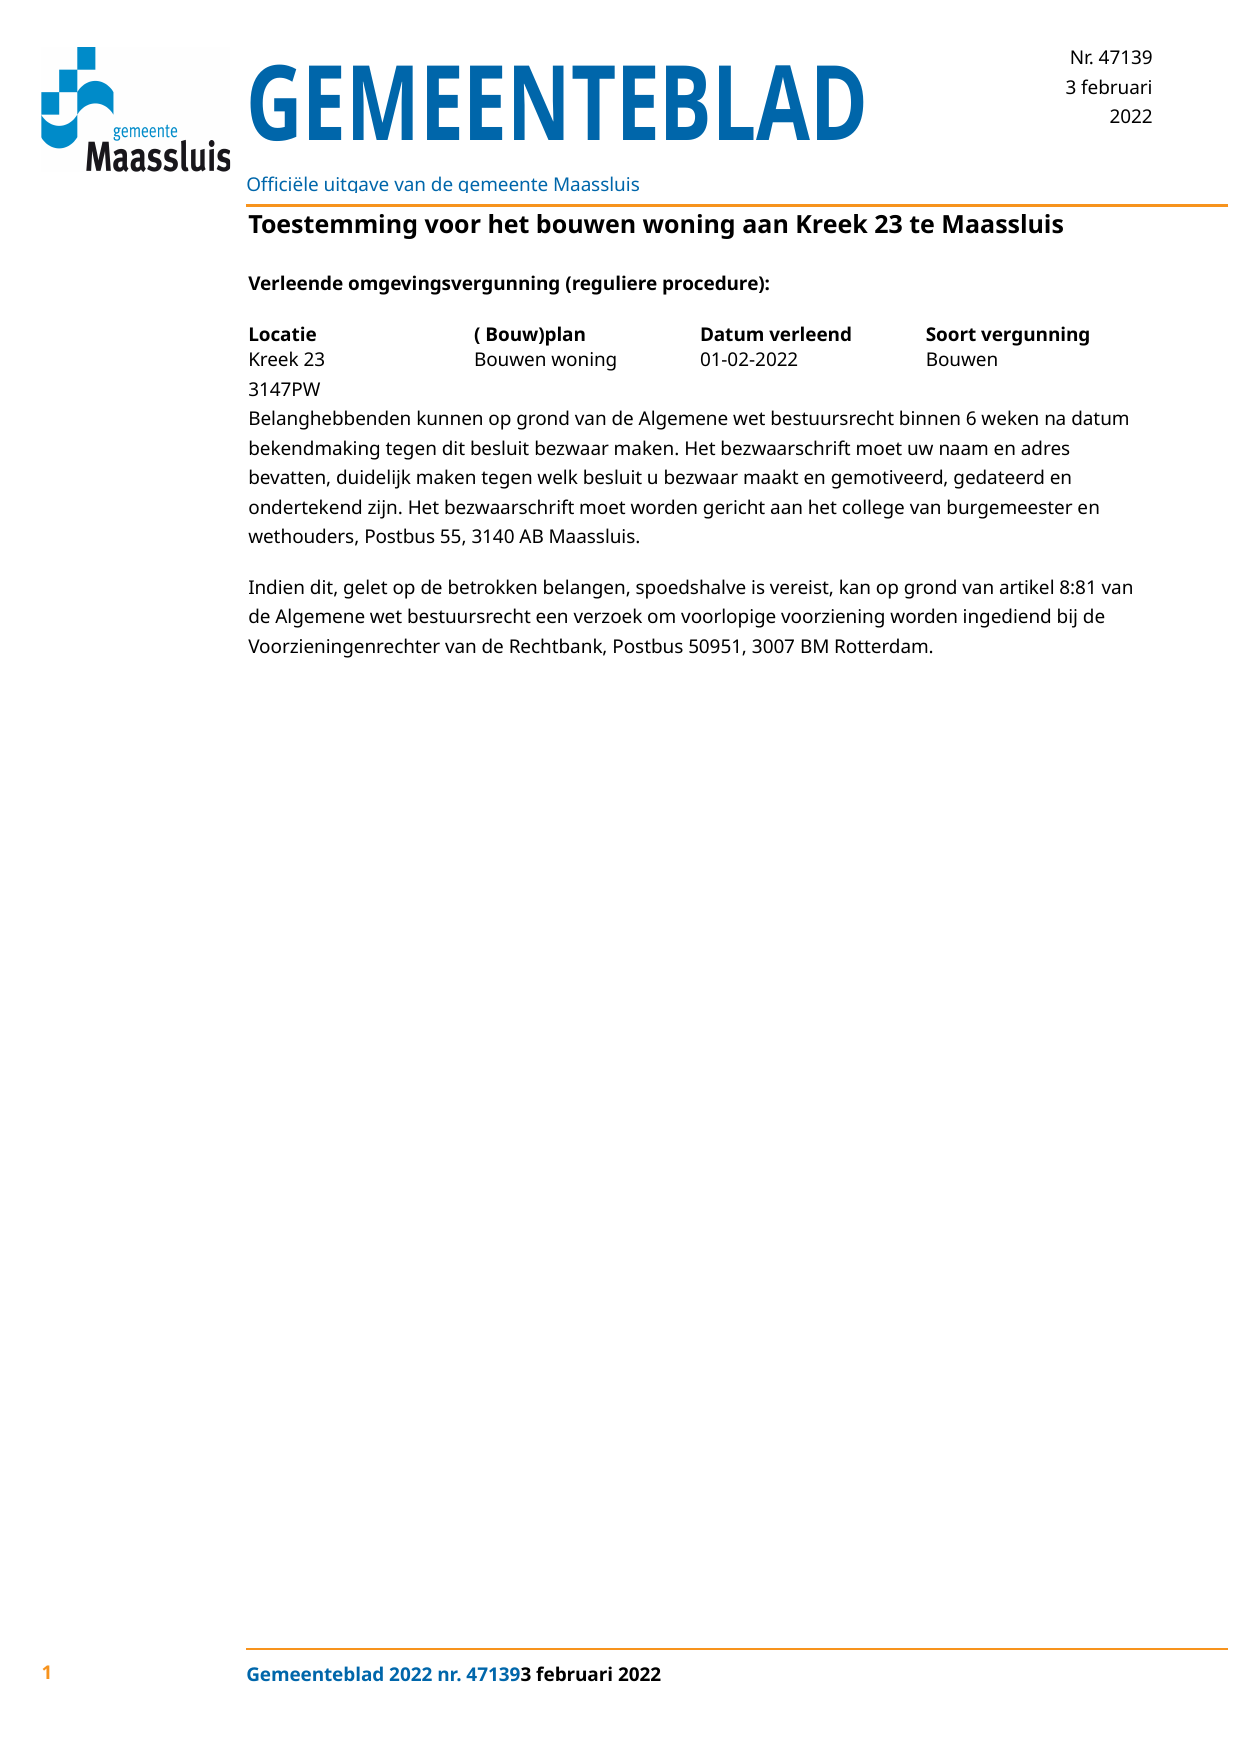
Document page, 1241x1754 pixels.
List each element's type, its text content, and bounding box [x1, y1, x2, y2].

text Toestemming voor het bouwen woning aan Kreek 23 te Maassluis [248, 207, 1152, 241]
table_cell 01-02-2022 [700, 347, 926, 402]
table_header Locatie [248, 321, 474, 347]
table_header ( Bouw)plan [474, 321, 700, 347]
text Belanghebbenden kunnen op grond van de Algemene wet bestuursrecht binnen 6 weken na datum bekendmaking tegen dit besluit bezwaar maken. Het bezwaarschrift moet uw naam en adres bevatten, duidelijk maken tegen welk besluit u bezwaar maakt en gemotiveerd, gedateerd en ondertekend zijn. Het bezwaarschrift moet worden gericht aan het college van burgemeester en wethouders, Postbus 55, 3140 AB Maassluis. [248, 405, 1152, 549]
text Verleende omgevingsvergunning (reguliere procedure): [248, 270, 1152, 296]
table_cell Bouwen [926, 347, 1152, 402]
table_header Datum verleend [700, 321, 926, 347]
table_cell Bouwen woning [474, 347, 700, 402]
table_cell Kreek 23 3147PW [248, 347, 474, 402]
text Indien dit, gelet op de betrokken belangen, spoedshalve is vereist, kan op grond van artikel 8:81 van de Algemene wet bestuursrecht een verzoek om voorlopige voorziening worden ingediend bij de Voorzieningenrechter van de Rechtbank, Postbus 50951, 3007 BM Rotterdam. [248, 574, 1152, 659]
picture [41, 47, 77, 92]
table_header Soort vergunning [926, 321, 1152, 347]
picture [41, 47, 231, 172]
